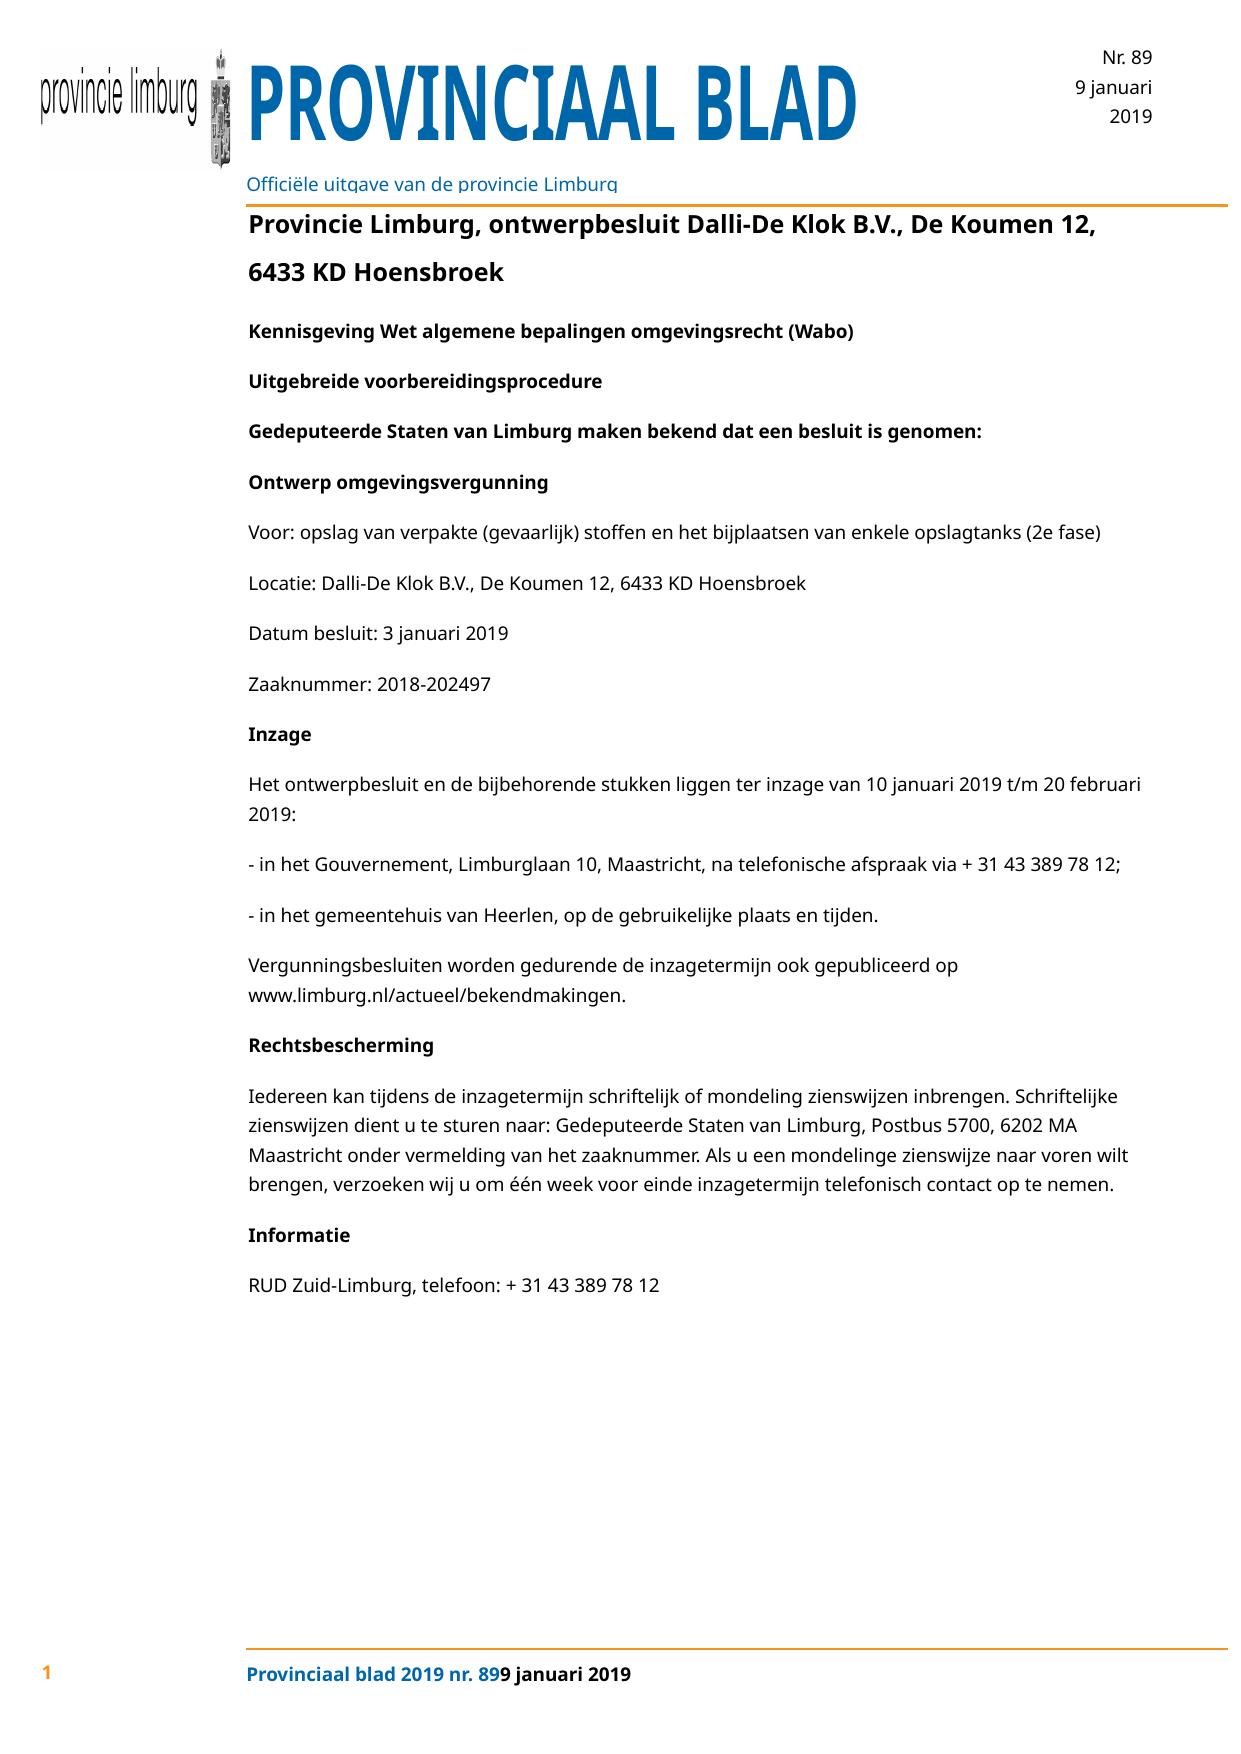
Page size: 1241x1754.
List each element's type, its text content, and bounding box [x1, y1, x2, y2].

text Voor: opslag van verpakte (gevaarlijk) stoffen en het bijplaatsen van enkele opslagtanks (2e fase) [248, 519, 1152, 545]
text Ontwerp omgevingsvergunning [248, 469, 1152, 495]
picture [41, 47, 231, 172]
text Gedeputeerde Staten van Limburg maken bekend dat een besluit is genomen: [248, 419, 1152, 444]
text Locatie: Dalli-De Klok B.V., De Koumen 12, 6433 KD Hoensbroek [248, 570, 1152, 596]
text Inzage [248, 721, 1152, 747]
text - in het gemeentehuis van Heerlen, op de gebruikelijke plaats en tijden. [248, 902, 1152, 928]
text Iedereen kan tijdens de inzagetermijn schriftelijk of mondeling zienswijzen inbrengen. Schriftelijke zienswijzen dient u te sturen naar: Gedeputeerde Staten van Limburg, Postbus 5700, 6202 MA Maastricht onder vermelding van het zaaknummer. Als u een mondelinge zienswijze naar voren wilt brengen, verzoeken wij u om één week voor einde inzagetermijn telefonisch contact op te nemen. [248, 1083, 1152, 1197]
text Uitgebreide voorbereidingsprocedure [248, 368, 1152, 394]
text Provincie Limburg, ontwerpbesluit Dalli-De Klok B.V., De Koumen 12, 6433 KD Hoensbroek [248, 207, 1152, 288]
text Kennisgeving Wet algemene bepalingen omgevingsrecht (Wabo) [248, 318, 1152, 344]
text Datum besluit: 3 januari 2019 [248, 620, 1152, 646]
text Het ontwerpbesluit en de bijbehorende stukken liggen ter inzage van 10 januari 2019 t/m 20 februari 2019: [248, 772, 1152, 827]
text Rechtsbescherming [248, 1032, 1152, 1058]
text Vergunningsbesluiten worden gedurende de inzagetermijn ook gepubliceerd op www.limburg.nl/actueel/bekendmakingen. [248, 952, 1152, 1008]
text Informatie [248, 1222, 1152, 1248]
text RUD Zuid-Limburg, telefoon: + 31 43 389 78 12 [248, 1272, 1152, 1298]
text Zaaknummer: 2018-202497 [248, 671, 1152, 697]
text - in het Gouvernement, Limburglaan 10, Maastricht, na telefonische afspraak via + 31 43 389 78 12; [248, 852, 1152, 877]
